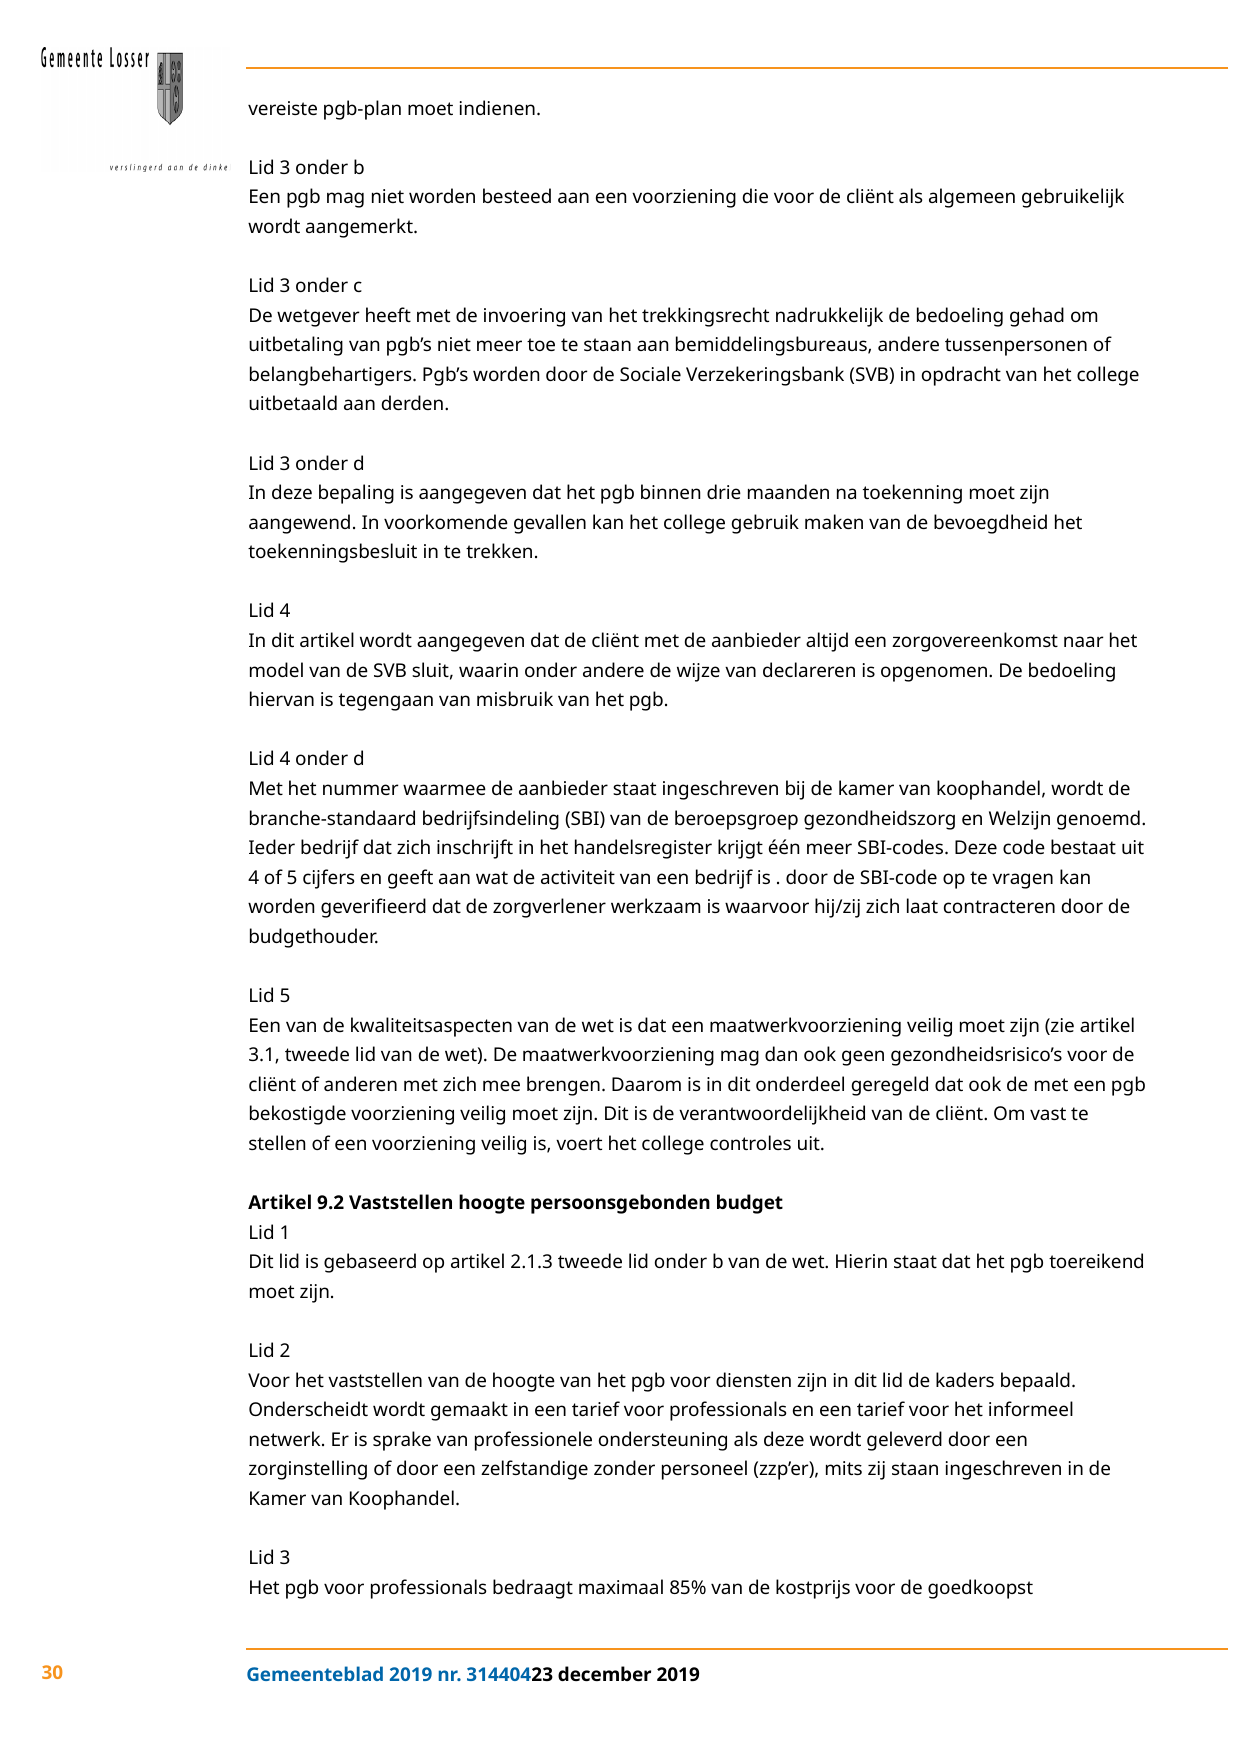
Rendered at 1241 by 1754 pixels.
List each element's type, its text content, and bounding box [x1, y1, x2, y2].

text Met het nummer waarmee de aanbieder staat ingeschreven bij de kamer van koophandel, wordt de branche-standaard bedrijfsindeling (SBI) van de beroepsgroep gezondheidszorg en Welzijn genoemd. Ieder bedrijf dat zich inschrijft in het handelsregister krijgt één meer SBI-codes. Deze code bestaat uit 4 of 5 cijfers en geeft aan wat de activiteit van een bedrijf is . door de SBI-code op te vragen kan worden geverifieerd dat de zorgverlener werkzaam is waarvoor hij/zij zich laat contracteren door de budgethouder. [248, 775, 1152, 949]
picture [41, 47, 231, 172]
text Artikel 9.2 Vaststellen hoogte persoonsgebonden budget [248, 1189, 1152, 1215]
text Voor het vaststellen van de hoogte van het pgb voor diensten zijn in dit lid de kaders bepaald. Onderscheidt wordt gemaakt in een tarief voor professionals en een tarief voor het informeel netwerk. Er is sprake van professionele ondersteuning als deze wordt geleverd door een zorginstelling of door een zelfstandige zonder personeel (zzp’er), mits zij staan ingeschreven in de Kamer van Koophandel. [248, 1367, 1152, 1511]
text Een pgb mag niet worden besteed aan een voorziening die voor de cliënt als algemeen gebruikelijk wordt aangemerkt. [248, 183, 1152, 239]
text Lid 3 onder d [248, 450, 1152, 476]
text In dit artikel wordt aangegeven dat de cliënt met de aanbieder altijd een zorgovereenkomst naar het model van de SVB sluit, waarin onder andere de wijze van declareren is opgenomen. De bedoeling hiervan is tegengaan van misbruik van het pgb. [248, 627, 1152, 712]
text vereiste pgb-plan moet indienen. [248, 95, 1152, 121]
text Dit lid is gebaseerd op artikel 2.1.3 tweede lid onder b van de wet. Hierin staat dat het pgb toereikend moet zijn. [248, 1248, 1152, 1304]
text Lid 4 [248, 598, 1152, 623]
text Lid 2 [248, 1337, 1152, 1363]
text Lid 5 [248, 982, 1152, 1008]
text De wetgever heeft met de invoering van het trekkingsrecht nadrukkelijk de bedoeling gehad om uitbetaling van pgb’s niet meer toe te staan aan bemiddelingsbureaus, andere tussenpersonen of belangbehartigers. Pgb’s worden door de Sociale Verzekeringsbank (SVB) in opdracht van het college uitbetaald aan derden. [248, 302, 1152, 416]
text Lid 3 onder c [248, 272, 1152, 298]
text Een van de kwaliteitsaspecten van de wet is dat een maatwerkvoorziening veilig moet zijn (zie artikel 3.1, tweede lid van de wet). De maatwerkvoorziening mag dan ook geen gezondheidsrisico’s voor de cliënt of anderen met zich mee brengen. Daarom is in dit onderdeel geregeld dat ook de met een pgb bekostigde voorziening veilig moet zijn. Dit is de verantwoordelijkheid van de cliënt. Om vast te stellen of een voorziening veilig is, voert het college controles uit. [248, 1012, 1152, 1156]
text Lid 3 onder b [248, 154, 1152, 180]
text In deze bepaling is aangegeven dat het pgb binnen drie maanden na toekenning moet zijn aangewend. In voorkomende gevallen kan het college gebruik maken van de bevoegdheid het toekenningsbesluit in te trekken. [248, 479, 1152, 564]
text Lid 3 [248, 1544, 1152, 1570]
text Het pgb voor professionals bedraagt maximaal 85% van de kostprijs voor de goedkoopst [248, 1574, 1152, 1600]
text Lid 1 [248, 1219, 1152, 1245]
text Lid 4 onder d [248, 746, 1152, 771]
